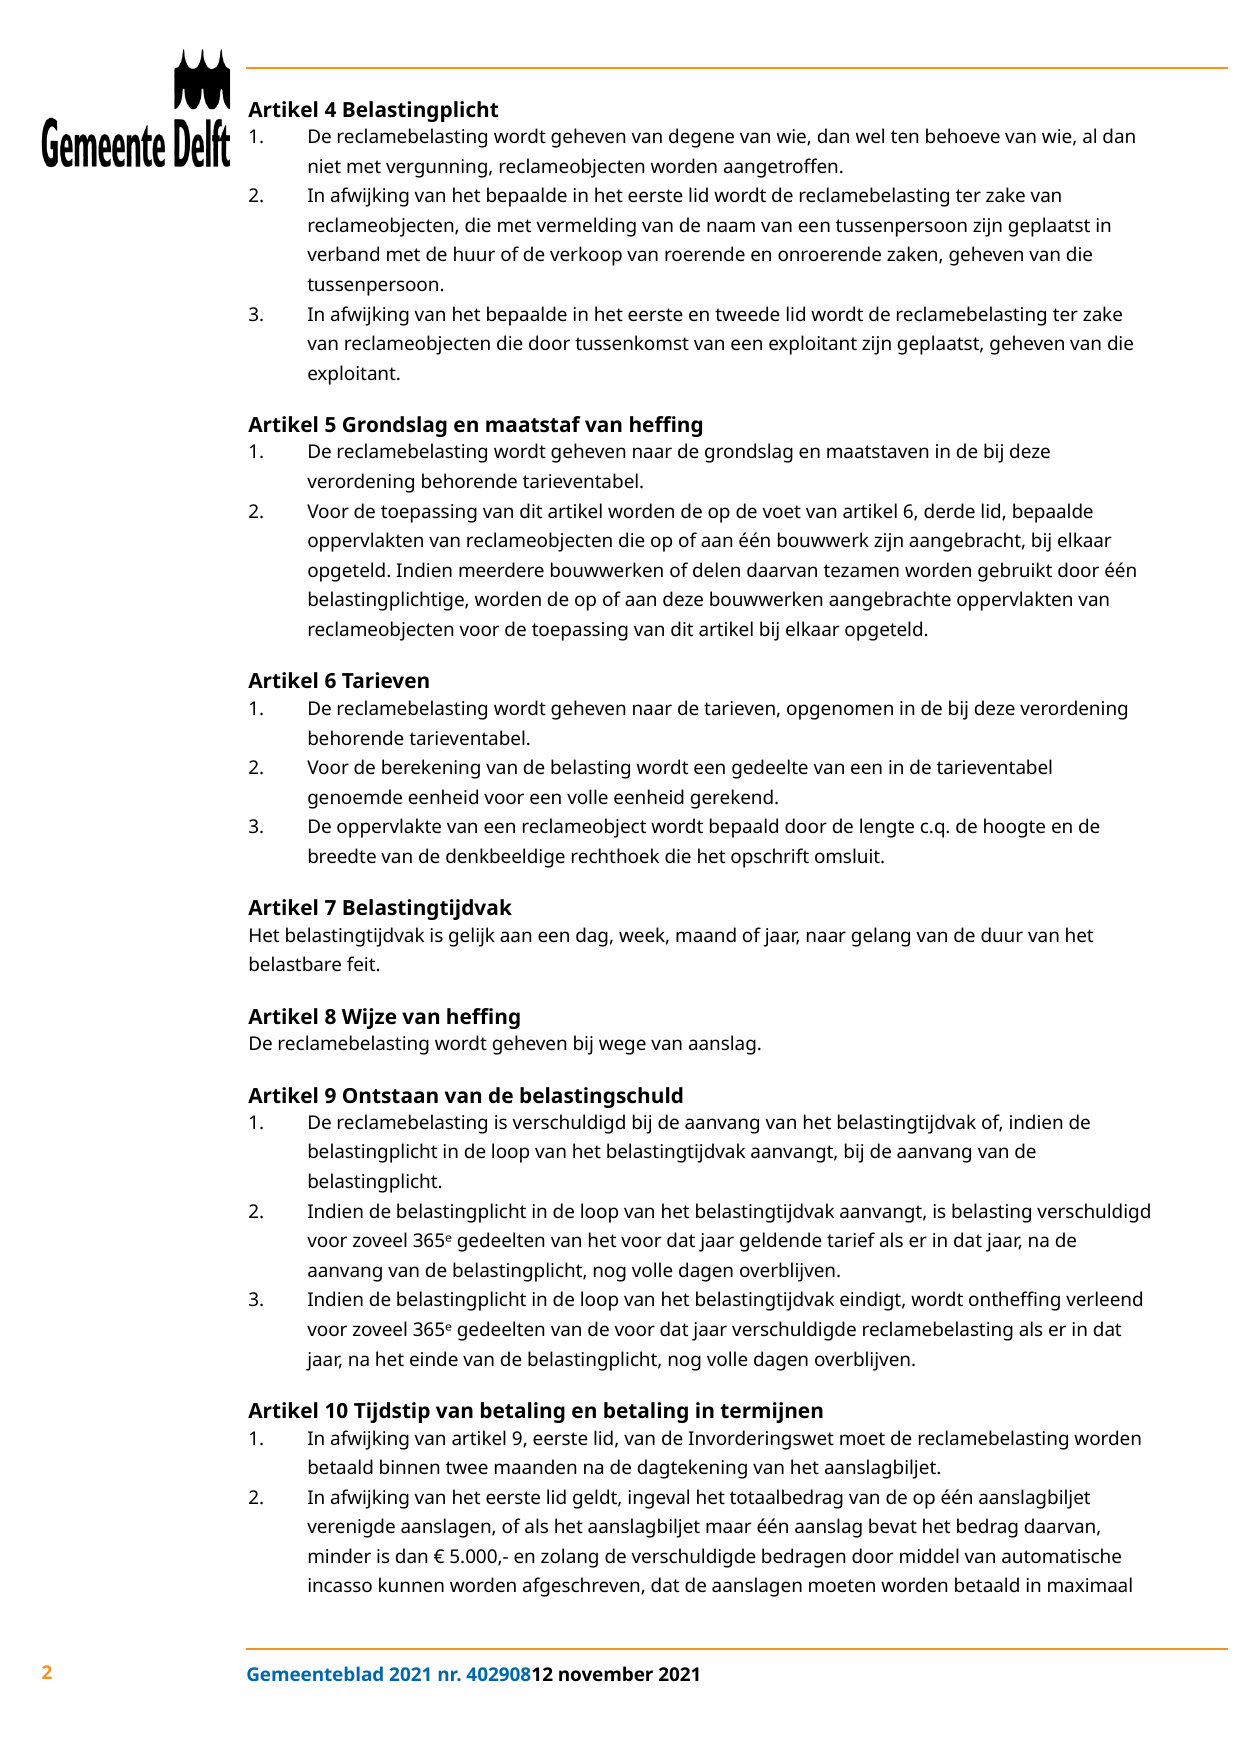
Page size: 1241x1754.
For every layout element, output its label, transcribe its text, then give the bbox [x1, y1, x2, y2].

list In afwijking van artikel 9, eerste lid, van de Invorderingswet moet de reclamebelasting worden betaald binnen twee maanden na de dagtekening van het aanslagbiljet. [248, 1425, 1152, 1480]
text Artikel 7 Belastingtijdvak [248, 893, 1152, 922]
list De reclamebelasting wordt geheven naar de grondslag en maatstaven in de bij deze verordening behorende tarieventabel. [248, 439, 1152, 494]
text De reclamebelasting wordt geheven bij wege van aanslag. [248, 1030, 1152, 1056]
list De reclamebelasting is verschuldigd bij de aanvang van het belastingtijdvak of, indien de belastingplicht in de loop van het belastingtijdvak aanvangt, bij de aanvang van de belastingplicht. [248, 1109, 1152, 1194]
list De reclamebelasting wordt geheven naar de tarieven, opgenomen in de bij deze verordening behorende tarieventabel. [248, 695, 1152, 750]
list De reclamebelasting wordt geheven van degene van wie, dan wel ten behoeve van wie, al dan niet met vergunning, reclameobjecten worden aangetroffen. [248, 123, 1152, 178]
list De oppervlakte van een reclameobject wordt bepaald door de lengte c.q. de hoogte en de breedte van de denkbeeldige rechthoek die het opschrift omsluit. [248, 813, 1152, 869]
text Artikel 5 Grondslag en maatstaf van heffing [248, 410, 1152, 439]
text Artikel 4 Belastingplicht [248, 95, 1152, 123]
list In afwijking van het bepaalde in het eerste en tweede lid wordt de reclamebelasting ter zake van reclameobjecten die door tussenkomst van een exploitant zijn geplaatst, geheven van die exploitant. [248, 301, 1152, 386]
picture [41, 47, 231, 172]
list In afwijking van het bepaalde in het eerste lid wordt de reclamebelasting ter zake van reclameobjecten, die met vermelding van de naam van een tussenpersoon zijn geplaatst in verband met de huur of de verkoop van roerende en onroerende zaken, geheven van die tussenpersoon. [248, 182, 1152, 297]
list Indien de belastingplicht in de loop van het belastingtijdvak aanvangt, is belasting verschuldigd voor zoveel 365ᵉ gedeelten van het voor dat jaar geldende tarief als er in dat jaar, na de aanvang van de belastingplicht, nog volle dagen overblijven. [248, 1198, 1152, 1283]
list In afwijking van het eerste lid geldt, ingeval het totaalbedrag van de op één aanslagbiljet verenigde aanslagen, of als het aanslagbiljet maar één aanslag bevat het bedrag daarvan, minder is dan € 5.000,- en zolang de verschuldigde bedragen door middel van automatische incasso kunnen worden afgeschreven, dat de aanslagen moeten worden betaald in maximaal [248, 1484, 1152, 1598]
list Voor de berekening van de belasting wordt een gedeelte van een in de tarieventabel genoemde eenheid voor een volle eenheid gerekend. [248, 754, 1152, 809]
list Voor de toepassing van dit artikel worden de op de voet van artikel 6, derde lid, bepaalde oppervlakten van reclameobjecten die op of aan één bouwwerk zijn aangebracht, bij elkaar opgeteld. Indien meerdere bouwwerken of delen daarvan tezamen worden gebruikt door één belastingplichtige, worden de op of aan deze bouwwerken aangebrachte oppervlakten van reclameobjecten voor de toepassing van dit artikel bij elkaar opgeteld. [248, 498, 1152, 642]
text Artikel 10 Tijdstip van betaling en betaling in termijnen [248, 1396, 1152, 1425]
text Artikel 6 Tarieven [248, 667, 1152, 695]
text Artikel 8 Wijze van heffing [248, 1002, 1152, 1030]
list Indien de belastingplicht in de loop van het belastingtijdvak eindigt, wordt ontheffing verleend voor zoveel 365ᵉ gedeelten van de voor dat jaar verschuldigde reclamebelasting als er in dat jaar, na het einde van de belastingplicht, nog volle dagen overblijven. [248, 1287, 1152, 1372]
text Artikel 9 Ontstaan van de belastingschuld [248, 1081, 1152, 1109]
text Het belastingtijdvak is gelijk aan een dag, week, maand of jaar, naar gelang van de duur van het belastbare feit. [248, 922, 1152, 977]
